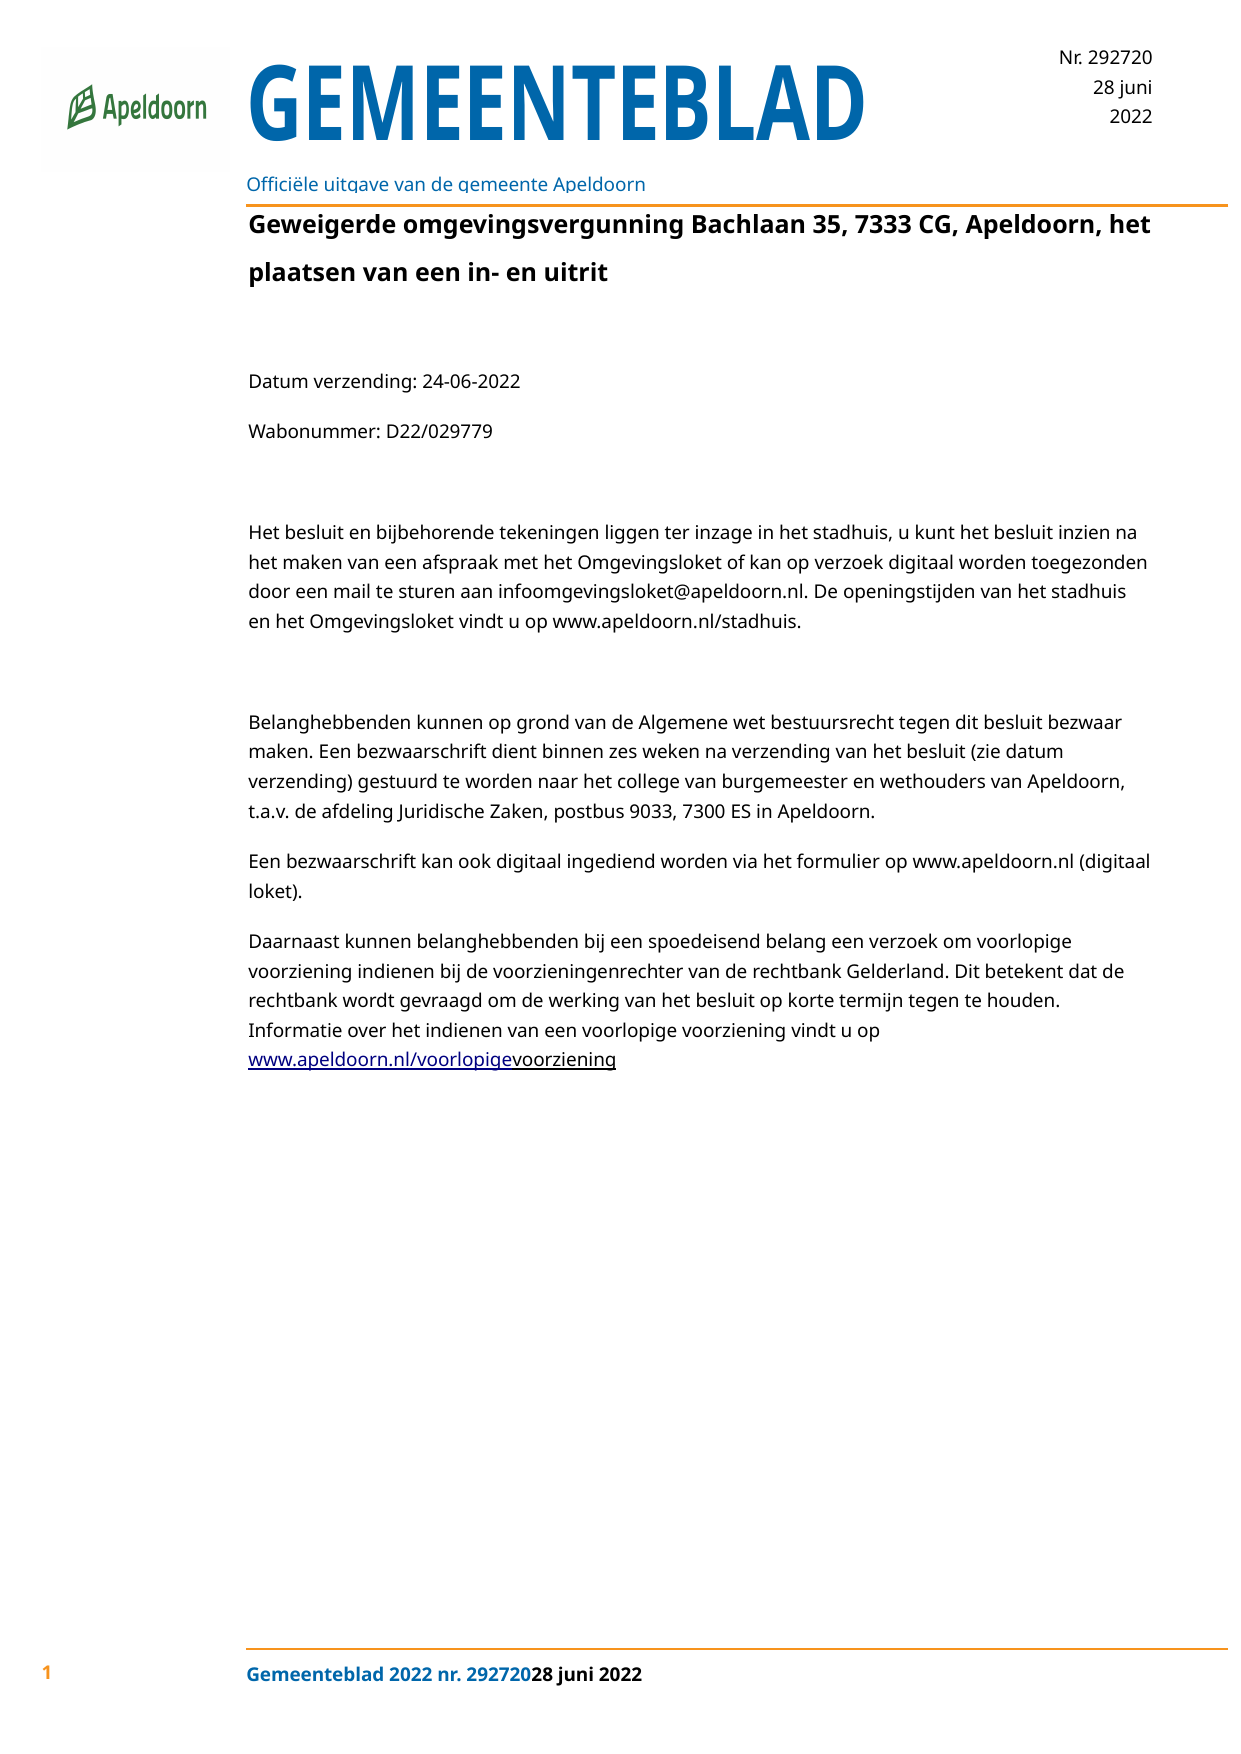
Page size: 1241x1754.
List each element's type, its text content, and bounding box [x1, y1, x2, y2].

picture [41, 47, 231, 172]
text Daarnaast kunnen belanghebbenden bij een spoedeisend belang een verzoek om voorlopige voorziening indienen bij de voorzieningenrechter van de rechtbank Gelderland. Dit betekent dat de rechtbank wordt gevraagd om de werking van het besluit op korte termijn tegen te houden. Informatie over het indienen van een voorlopige voorziening vindt u op www.apeldoorn.nl/voorlopigevoorziening [248, 928, 1152, 1072]
text Datum verzending: 24-06-2022 [248, 368, 1152, 394]
text Wabonummer: D22/029779 [248, 419, 1152, 444]
text Belanghebbenden kunnen op grond van de Algemene wet bestuursrecht tegen dit besluit bezwaar maken. Een bezwaarschrift dient binnen zes weken na verzending van het besluit (zie datum verzending) gestuurd te worden naar het college van burgemeester en wethouders van Apeldoorn, t.a.v. de afdeling Juridische Zaken, postbus 9033, 7300 ES in Apeldoorn. [248, 709, 1152, 824]
text Het besluit en bijbehorende tekeningen liggen ter inzage in het stadhuis, u kunt het besluit inzien na het maken van een afspraak met het Omgevingsloket of kan op verzoek digitaal worden toegezonden door een mail te sturen aan infoomgevingsloket@apeldoorn.nl. De openingstijden van het stadhuis en het Omgevingsloket vindt u op www.apeldoorn.nl/stadhuis. [248, 519, 1152, 634]
text Geweigerde omgevingsvergunning Bachlaan 35, 7333 CG, Apeldoorn, het plaatsen van een in- en uitrit [248, 207, 1152, 288]
text Een bezwaarschrift kan ook digitaal ingediend worden via het formulier op www.apeldoorn.nl (digitaal loket). [248, 848, 1152, 904]
